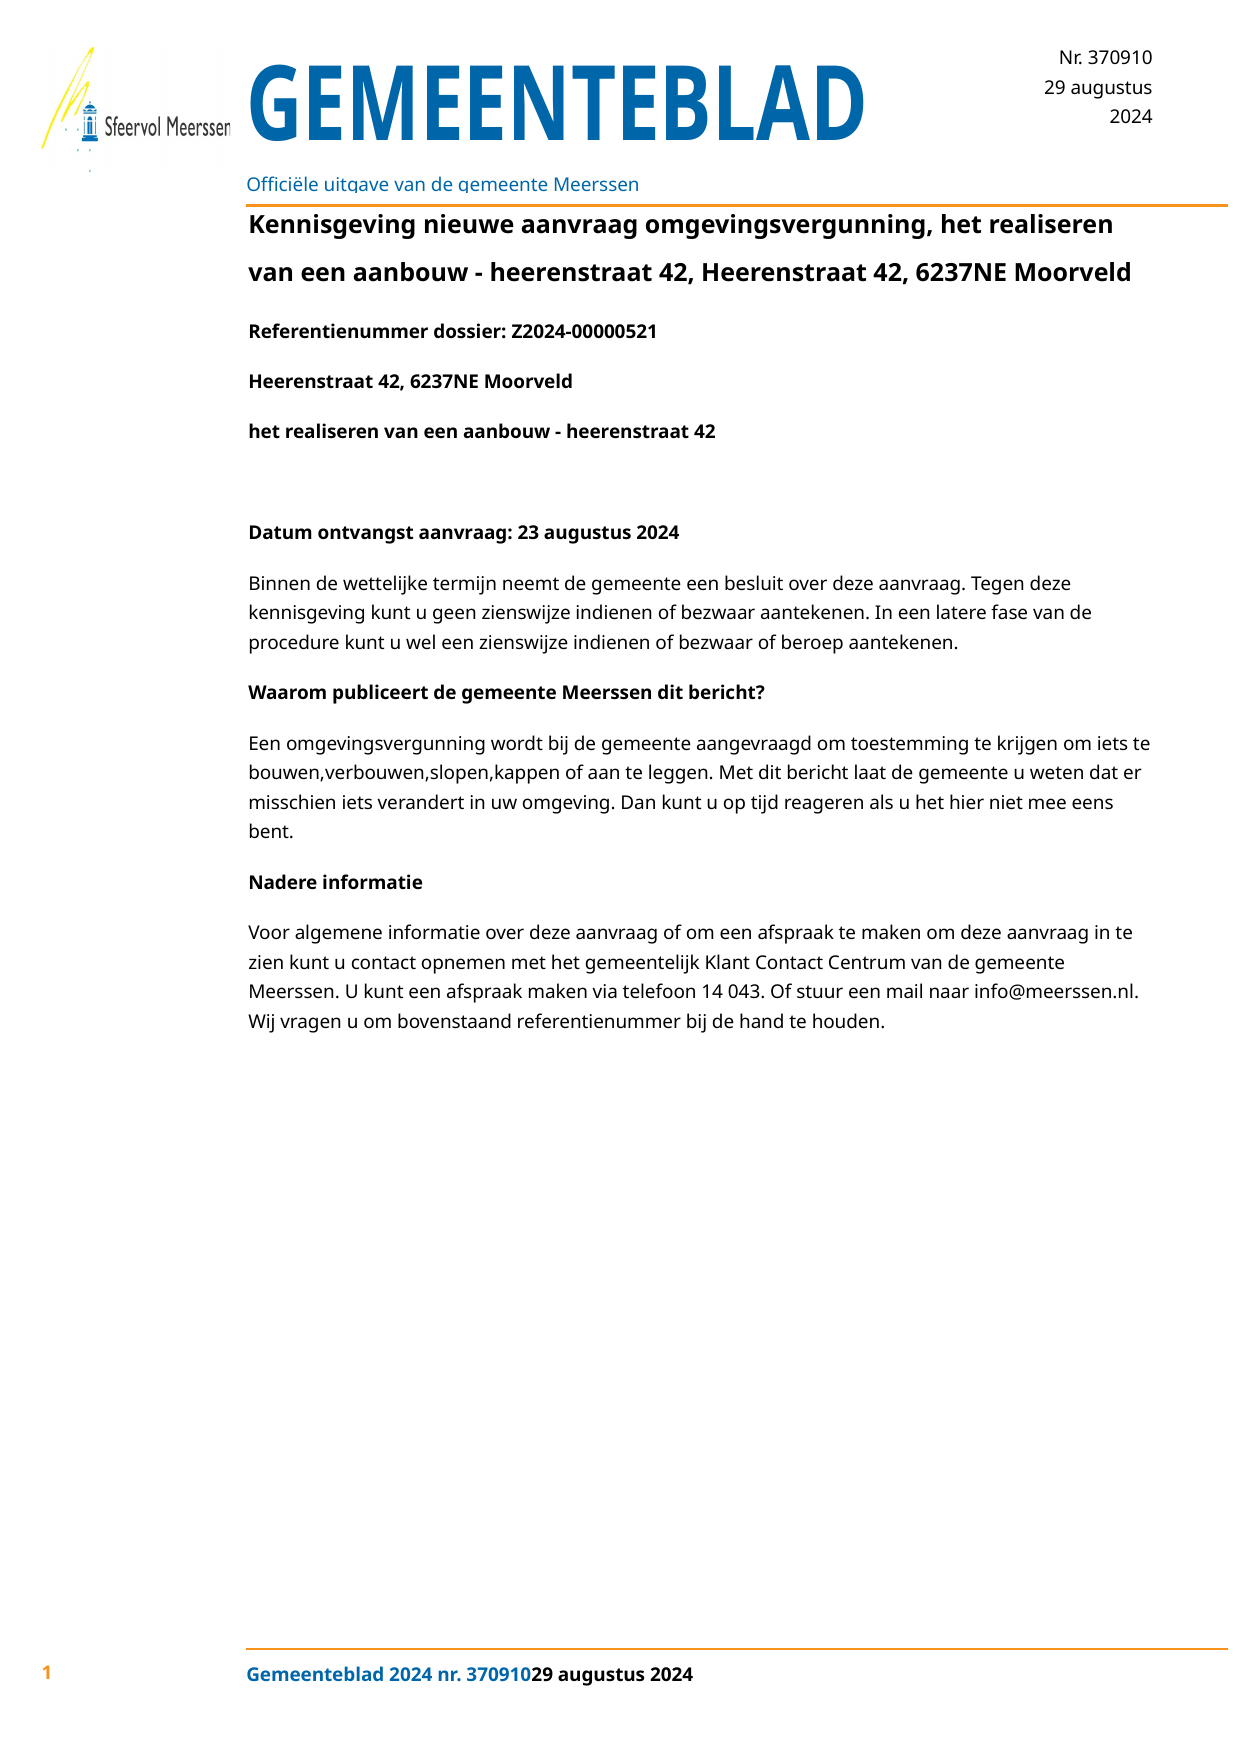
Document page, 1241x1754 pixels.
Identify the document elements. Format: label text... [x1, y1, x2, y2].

text Kennisgeving nieuwe aanvraag omgevingsvergunning, het realiseren van een aanbouw - heerenstraat 42, Heerenstraat 42, 6237NE Moorveld [248, 207, 1152, 288]
picture [41, 47, 231, 172]
text Heerenstraat 42, 6237NE Moorveld [248, 368, 1152, 394]
text Waarom publiceert de gemeente Meerssen dit bericht? [248, 679, 1152, 705]
text Binnen de wettelijke termijn neemt de gemeente een besluit over deze aanvraag. Tegen deze kennisgeving kunt u geen zienswijze indienen of bezwaar aantekenen. In een latere fase van de procedure kunt u wel een zienswijze indienen of bezwaar of beroep aantekenen. [248, 570, 1152, 655]
text Referentienummer dossier: Z2024-00000521 [248, 318, 1152, 344]
text Voor algemene informatie over deze aanvraag of om een afspraak te maken om deze aanvraag in te zien kunt u contact opnemen met het gemeentelijk Klant Contact Centrum van de gemeente Meerssen. U kunt een afspraak maken via telefoon 14 043. Of stuur een mail naar info@meerssen.nl. Wij vragen u om bovenstaand referentienummer bij de hand te houden. [248, 919, 1152, 1034]
text het realiseren van een aanbouw - heerenstraat 42 [248, 419, 1152, 444]
text Een omgevingsvergunning wordt bij de gemeente aangevraagd om toestemming te krijgen om iets te bouwen,verbouwen,slopen,kappen of aan te leggen. Met dit bericht laat de gemeente u weten dat er misschien iets verandert in uw omgeving. Dan kunt u op tijd reageren als u het hier niet mee eens bent. [248, 730, 1152, 844]
text Datum ontvangst aanvraag: 23 augustus 2024 [248, 519, 1152, 545]
text Nadere informatie [248, 869, 1152, 895]
